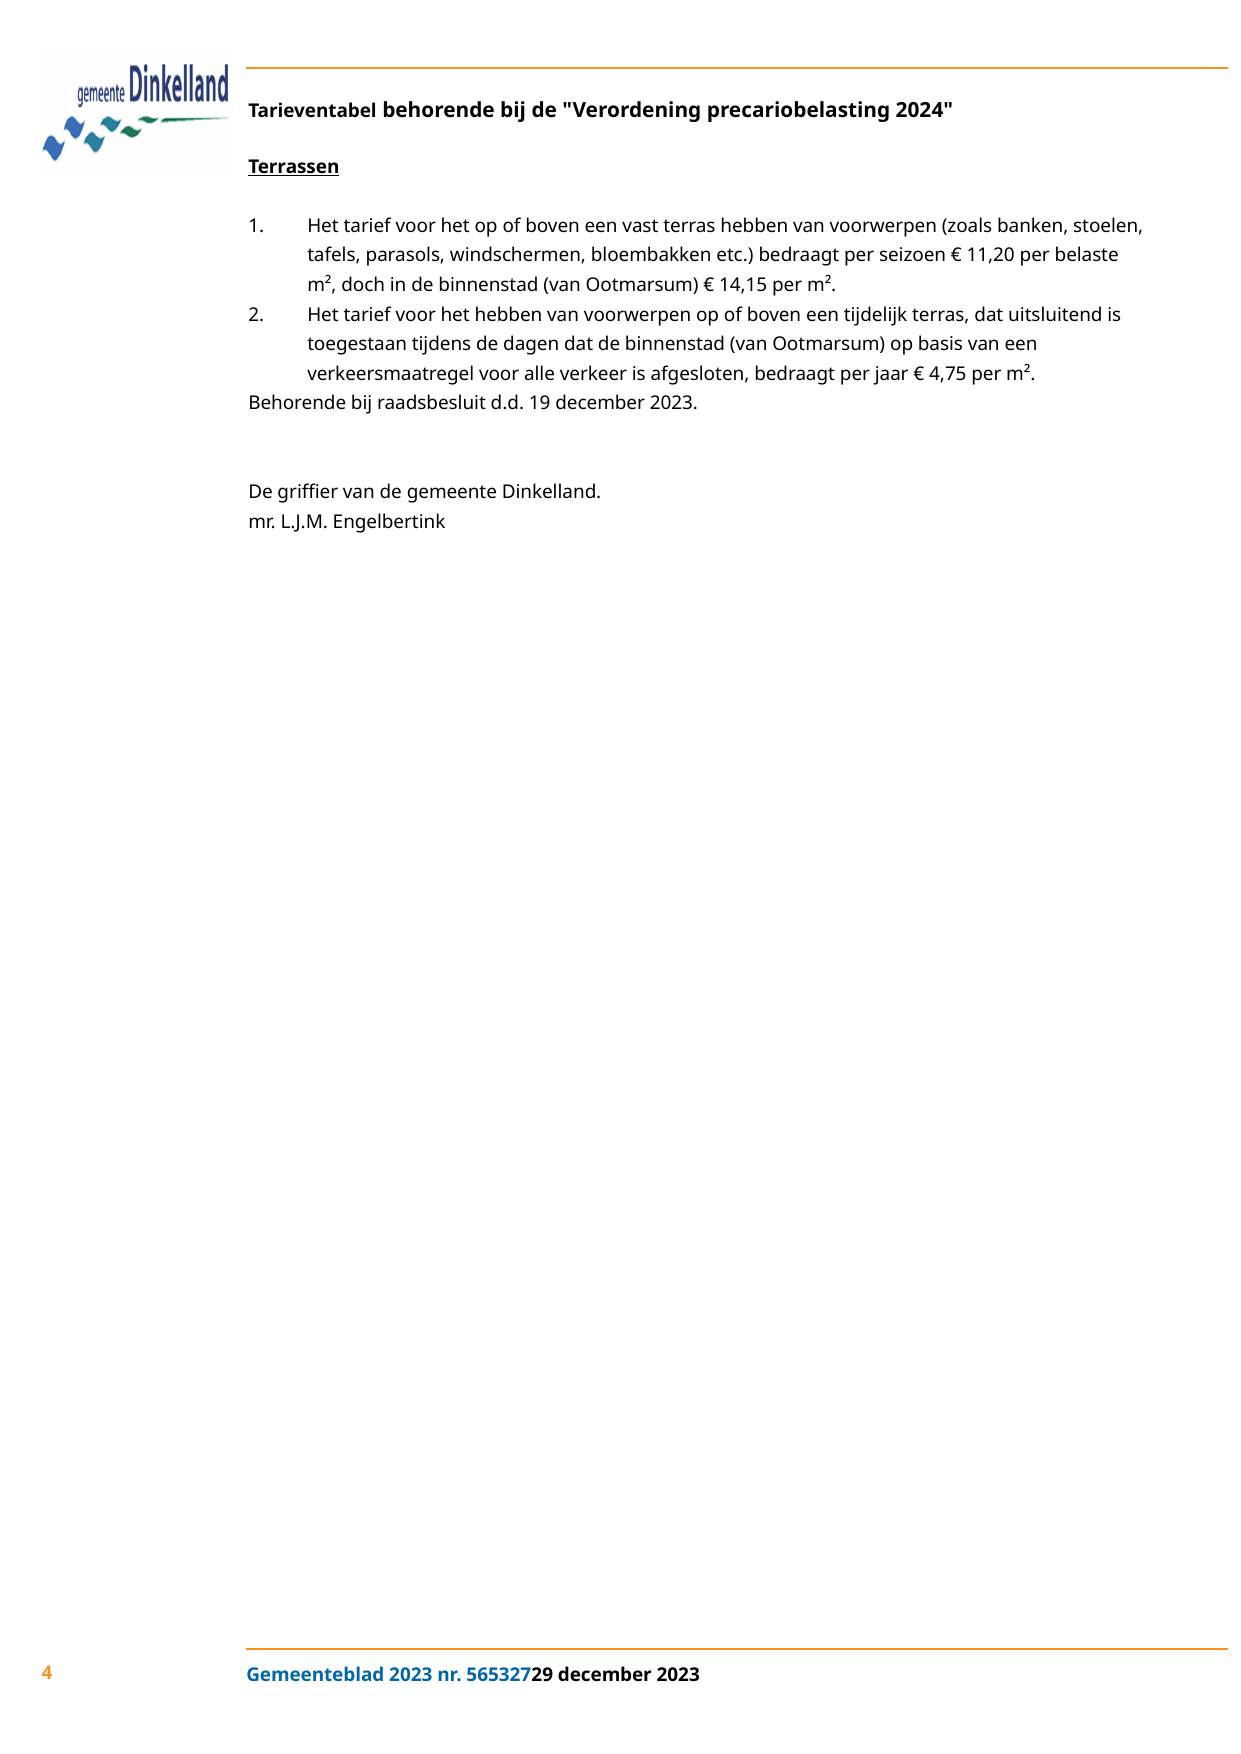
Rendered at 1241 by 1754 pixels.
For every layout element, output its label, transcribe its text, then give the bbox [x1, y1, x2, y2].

text Terrassen [248, 153, 1152, 179]
picture [41, 47, 231, 172]
list Het tarief voor het hebben van voorwerpen op of boven een tijdelijk terras, dat uitsluitend is toegestaan tijdens de dagen dat de binnenstad (van Ootmarsum) op basis van een verkeersmaatregel voor alle verkeer is afgesloten, bedraagt per jaar € 4,75 per m². [248, 301, 1152, 386]
text mr. L.J.M. Engelbertink [248, 508, 1152, 534]
text Tarieventabel behorende bij de "Verordening precariobelasting 2024" [248, 95, 1152, 123]
text De griffier van de gemeente Dinkelland. [248, 478, 1152, 504]
list Het tarief voor het op of boven een vast terras hebben van voorwerpen (zoals banken, stoelen, tafels, parasols, windschermen, bloembakken etc.) bedraagt per seizoen € 11,20 per belaste m², doch in de binnenstad (van Ootmarsum) € 14,15 per m². [248, 212, 1152, 297]
text Behorende bij raadsbesluit d.d. 19 december 2023. [248, 389, 1152, 415]
